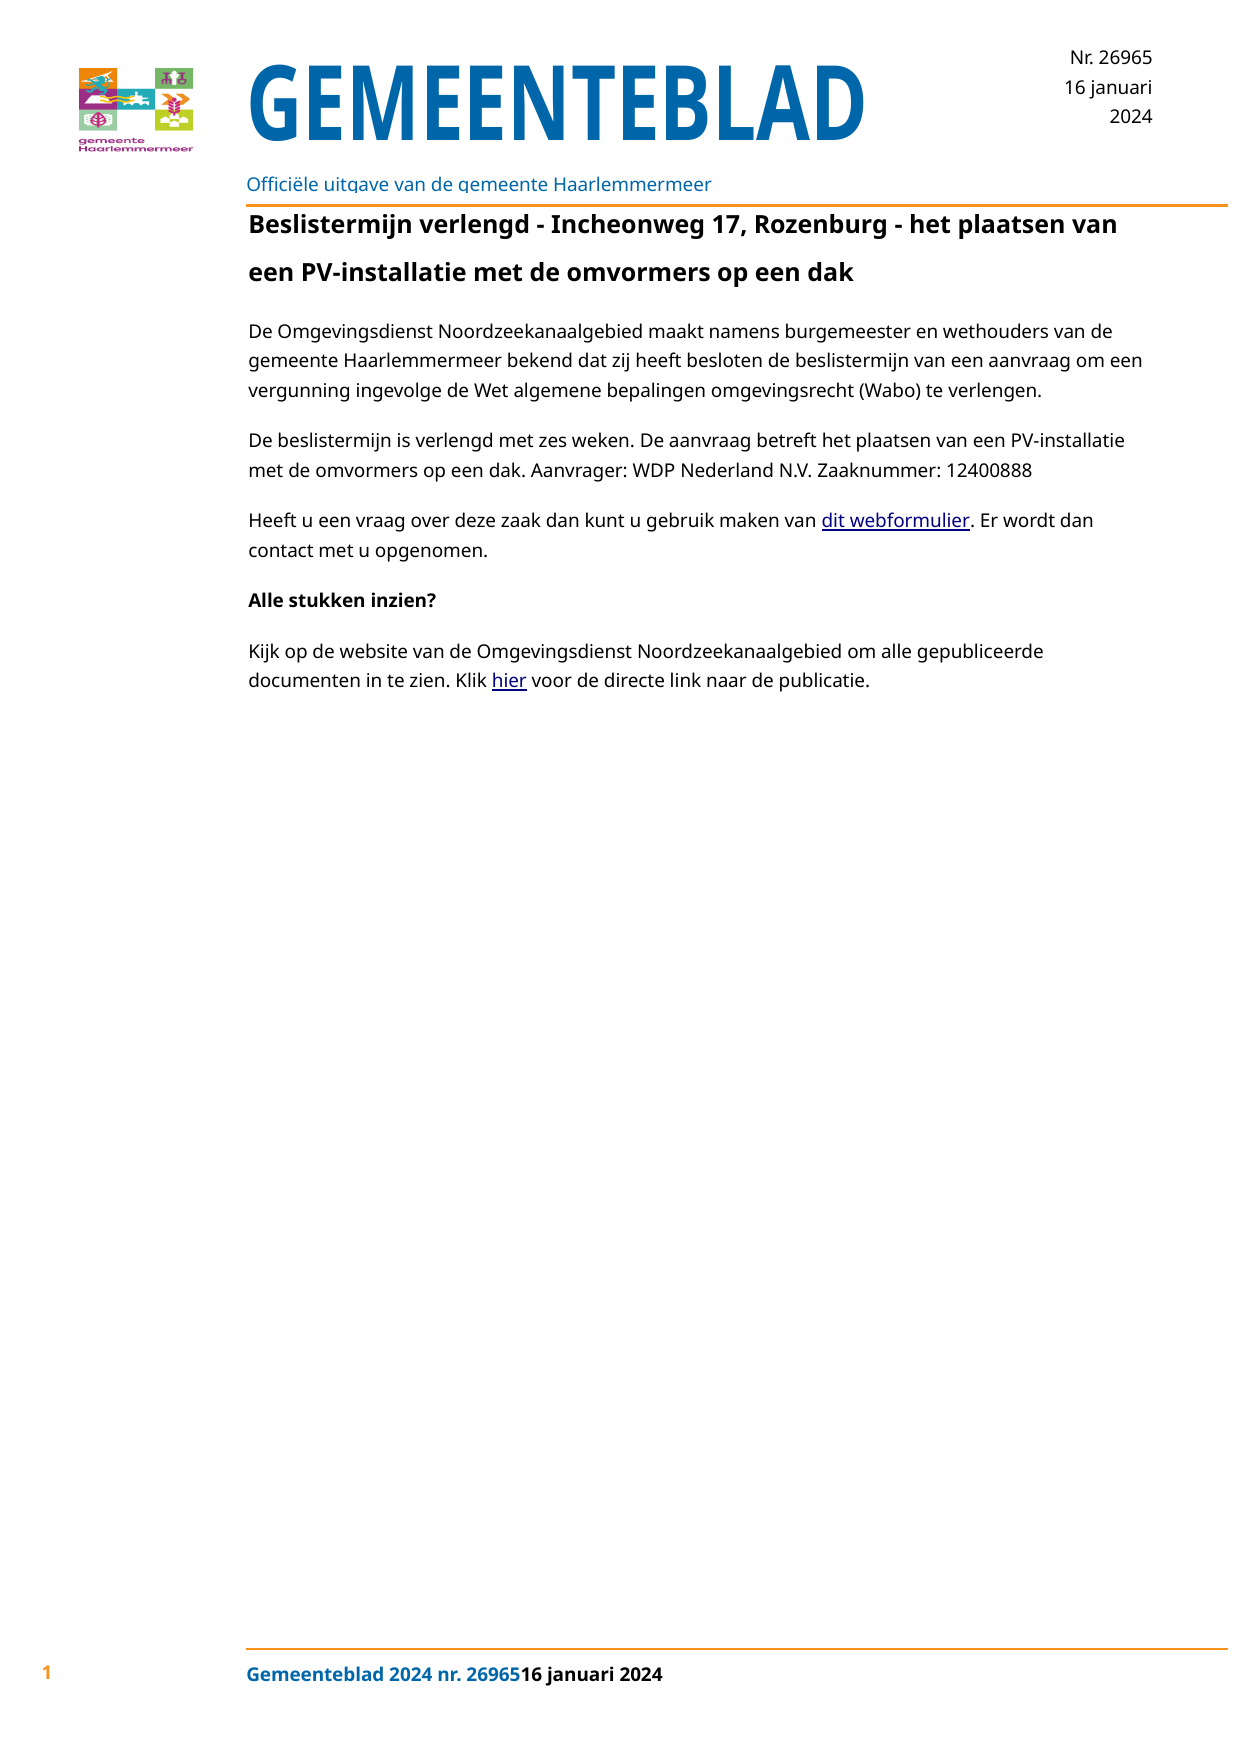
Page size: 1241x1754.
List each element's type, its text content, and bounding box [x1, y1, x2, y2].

text Alle stukken inzien? [248, 587, 1152, 613]
text Heeft u een vraag over deze zaak dan kunt u gebruik maken van dit webformulier. Er wordt dan contact met u opgenomen. [248, 507, 1152, 563]
text Kijk op de website van de Omgevingsdienst Noordzeekanaalgebied om alle gepubliceerde documenten in te zien. Klik hier voor de directe link naar de publicatie. [248, 638, 1152, 693]
text De Omgevingsdienst Noordzeekanaalgebied maakt namens burgemeester en wethouders van de gemeente Haarlemmermeer bekend dat zij heeft besloten de beslistermijn van een aanvraag om een vergunning ingevolge de Wet algemene bepalingen omgevingsrecht (Wabo) te verlengen. [248, 318, 1152, 403]
text Beslistermijn verlengd - Incheonweg 17, Rozenburg - het plaatsen van een PV-installatie met de omvormers op een dak [248, 207, 1152, 288]
text De beslistermijn is verlengd met zes weken. De aanvraag betreft het plaatsen van een PV-installatie met de omvormers op een dak. Aanvrager: WDP Nederland N.V. Zaaknummer: 12400888 [248, 427, 1152, 483]
picture [41, 47, 231, 172]
